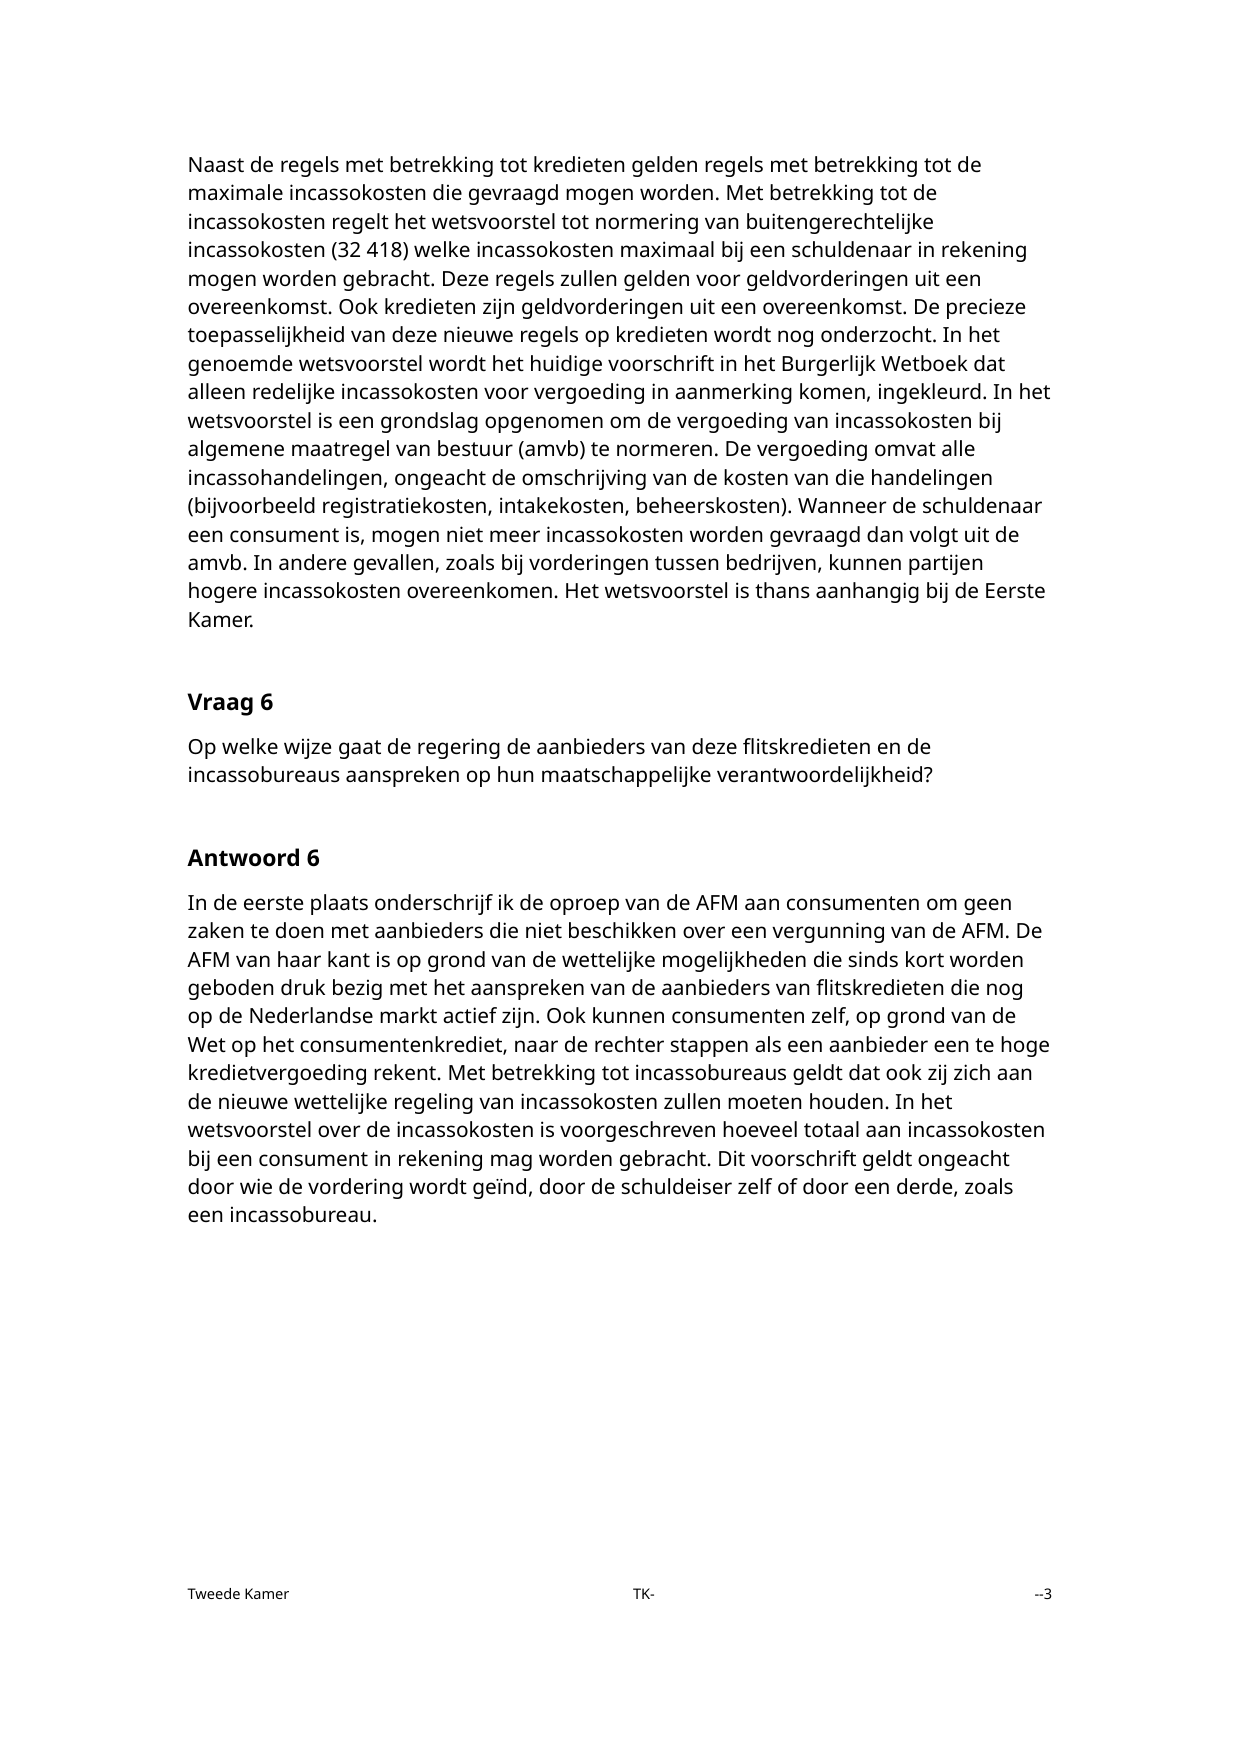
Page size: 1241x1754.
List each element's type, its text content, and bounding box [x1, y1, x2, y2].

text In de eerste plaats onderschrijf ik de oproep van de AFM aan consumenten om geen zaken te doen met aanbieders die niet beschikken over een vergunning van de AFM. De AFM van haar kant is op grond van de wettelijke mogelijkheden die sinds kort worden geboden druk bezig met het aanspreken van de aanbieders van flitskredieten die nog op de Nederlandse markt actief zijn. Ook kunnen consumenten zelf, op grond van de Wet op het consumentenkrediet, naar de rechter stappen als een aanbieder een te hoge kredietvergoeding rekent. Met betrekking tot incassobureaus geldt dat ook zij zich aan de nieuwe wettelijke regeling van incassokosten zullen moeten houden. In het wetsvoorstel over de incassokosten is voorgeschreven hoeveel totaal aan incassokosten bij een consument in rekening mag worden gebracht. Dit voorschrift geldt ongeacht door wie de vordering wordt geïnd, door de schuldeiser zelf of door een derde, zoals een incassobureau. [187, 888, 1053, 1229]
text Naast de regels met betrekking tot kredieten gelden regels met betrekking tot de maximale incassokosten die gevraagd mogen worden. Met betrekking tot de incassokosten regelt het wetsvoorstel tot normering van buitengerechtelijke incassokosten (32 418) welke incassokosten maximaal bij een schuldenaar in rekening mogen worden gebracht. Deze regels zullen gelden voor geldvorderingen uit een overeenkomst. Ook kredieten zijn geldvorderingen uit een overeenkomst. De precieze toepasselijkheid van deze nieuwe regels op kredieten wordt nog onderzocht. In het genoemde wetsvoorstel wordt het huidige voorschrift in het Burgerlijk Wetboek dat alleen redelijke incassokosten voor vergoeding in aanmerking komen, ingekleurd. In het wetsvoorstel is een grondslag opgenomen om de vergoeding van incassokosten bij algemene maatregel van bestuur (amvb) te normeren. De vergoeding omvat alle incassohandelingen, ongeacht de omschrijving van de kosten van die handelingen (bijvoorbeeld registratiekosten, intakekosten, beheerskosten). Wanneer de schuldenaar een consument is, mogen niet meer incassokosten worden gevraagd dan volgt uit de amvb. In andere gevallen, zoals bij vorderingen tussen bedrijven, kunnen partijen hogere incassokosten overeenkomen. Het wetsvoorstel is thans aanhangig bij de Eerste Kamer. [187, 150, 1053, 633]
subtitle Antwoord 6 [187, 842, 1053, 873]
text Op welke wijze gaat de regering de aanbieders van deze flitskredieten en de incassobureaus aanspreken op hun maatschappelijke verantwoordelijkheid? [187, 732, 1053, 789]
subtitle Vraag 6 [187, 686, 1053, 717]
